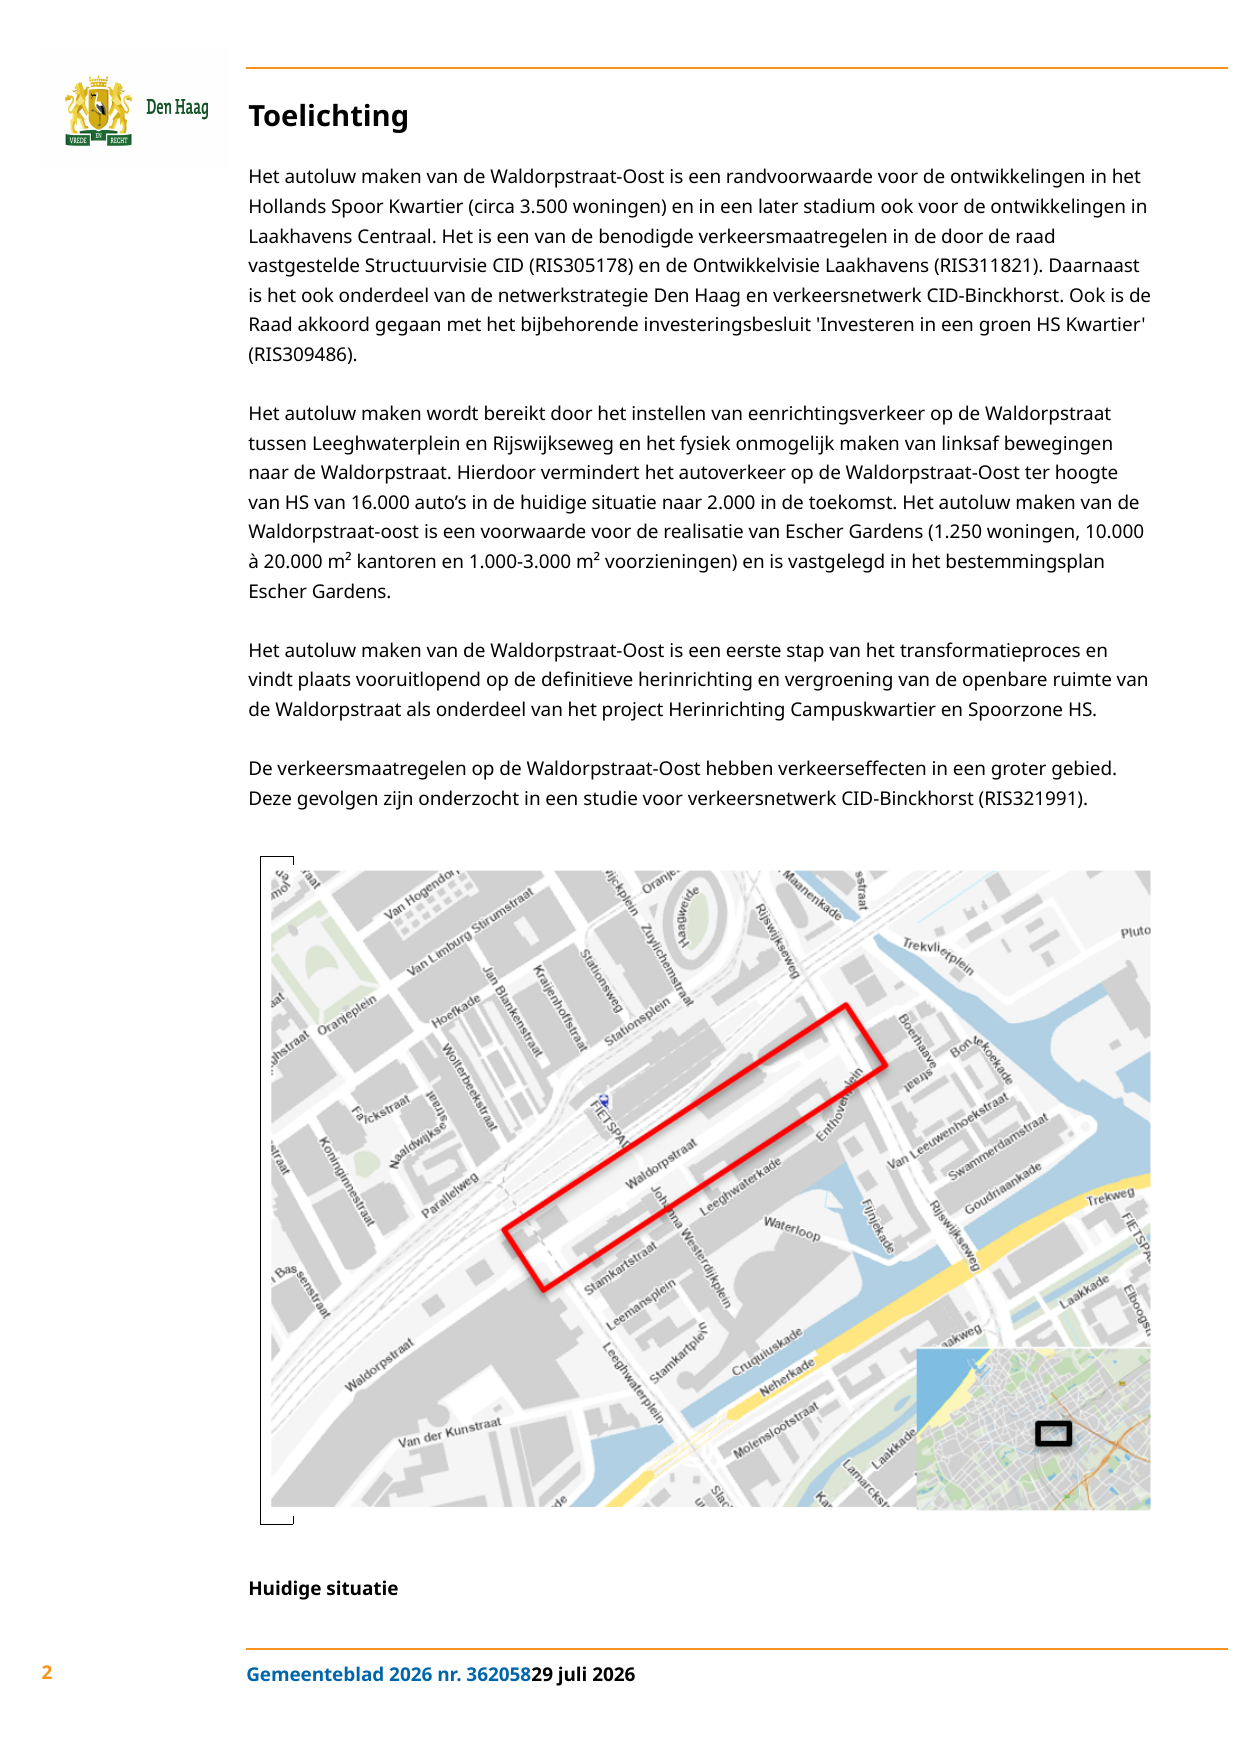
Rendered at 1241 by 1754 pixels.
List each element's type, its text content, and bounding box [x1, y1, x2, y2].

text Het autoluw maken van de Waldorpstraat-Oost is een eerste stap van het transformatieproces en vindt plaats vooruitlopend op de definitieve herinrichting en vergroening van de openbare ruimte van de Waldorpstraat als onderdeel van het project Herinrichting Campuskwartier en Spoorzone HS. [248, 637, 1152, 722]
text Het autoluw maken van de Waldorpstraat-Oost is een randvoorwaarde voor de ontwikkelingen in het Hollands Spoor Kwartier (circa 3.500 woningen) en in een later stadium ook voor de ontwikkelingen in Laakhavens Centraal. Het is een van de benodigde verkeersmaatregelen in de door de raad vastgestelde Structuurvisie CID (RIS305178) en de Ontwikkelvisie Laakhavens (RIS311821). Daarnaast is het ook onderdeel van de netwerkstrategie Den Haag en verkeersnetwerk CID-Binckhorst. Ook is de Raad akkoord gegaan met het bijbehorende investeringsbesluit 'Investeren in een groen HS Kwartier' (RIS309486). [248, 164, 1152, 367]
text De verkeersmaatregelen op de Waldorpstraat-Oost hebben verkeerseffecten in een groter gebied. Deze gevolgen zijn onderzocht in een studie voor verkeersnetwerk CID-Binckhorst (RIS321991). [248, 755, 1152, 811]
text Toelichting [248, 95, 1152, 134]
text Het autoluw maken wordt bereikt door het instellen van eenrichtingsverkeer op de Waldorpstraat tussen Leeghwaterplein en Rijswijkseweg en het fysiek onmogelijk maken van linksaf bewegingen naar de Waldorpstraat. Hierdoor vermindert het autoverkeer op de Waldorpstraat-Oost ter hoogte van HS van 16.000 auto’s in de huidige situatie naar 2.000 in de toekomst. Het autoluw maken van de Waldorpstraat-oost is een voorwaarde voor de realisatie van Escher Gardens (1.250 woningen, 10.000 à 20.000 m² kantoren en 1.000-3.000 m² voorzieningen) en is vastgelegd in het bestemmingsplan Escher Gardens. [248, 400, 1152, 603]
picture [41, 47, 231, 172]
picture [268, 865, 1155, 1516]
text Huidige situatie [248, 1575, 1152, 1601]
